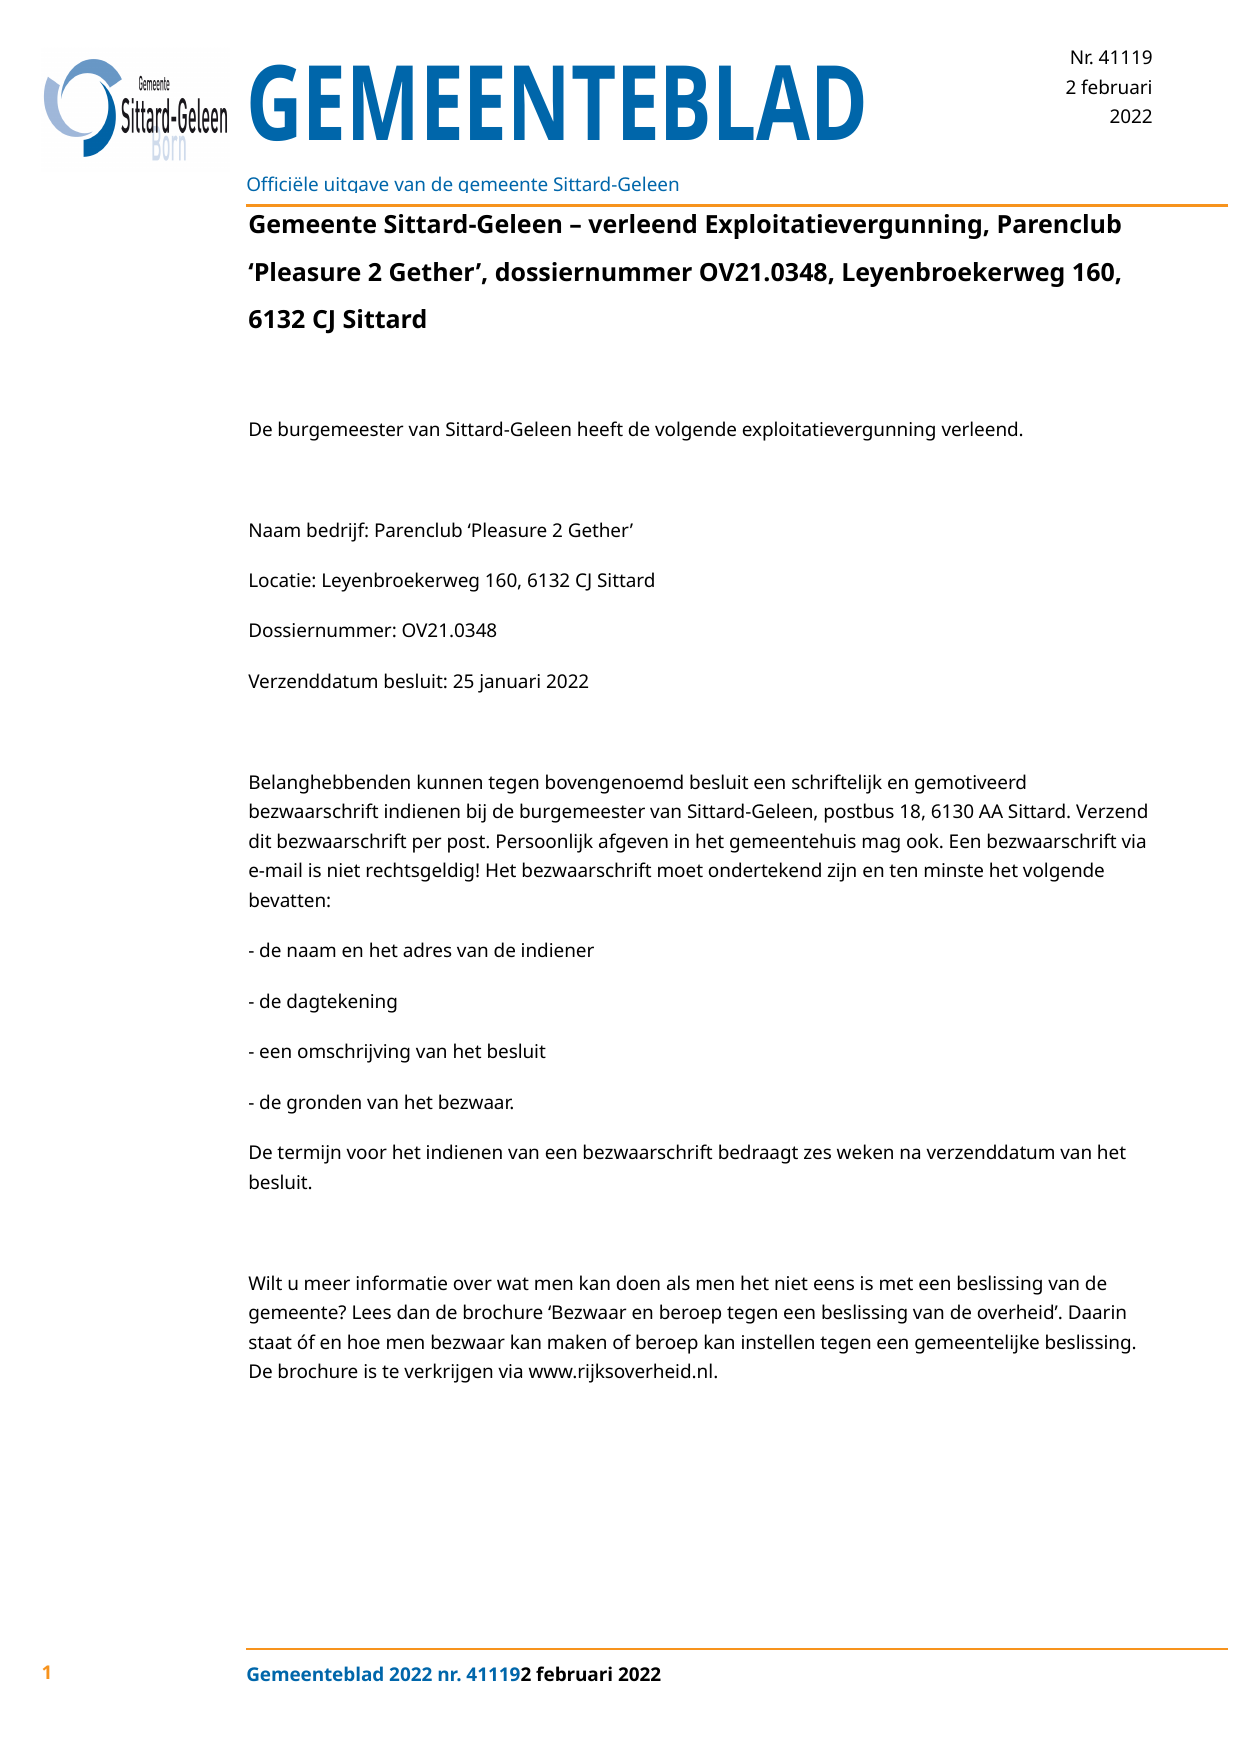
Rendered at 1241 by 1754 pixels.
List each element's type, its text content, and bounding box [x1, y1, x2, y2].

text Wilt u meer informatie over wat men kan doen als men het niet eens is met een beslissing van de gemeente? Lees dan de brochure ‘Bezwaar en beroep tegen een beslissing van de overheid’. Daarin staat óf en hoe men bezwaar kan maken of beroep kan instellen tegen een gemeentelijke beslissing. De brochure is te verkrijgen via www.rijksoverheid.nl. [248, 1270, 1152, 1384]
text Locatie: Leyenbroekerweg 160, 6132 CJ Sittard [248, 567, 1152, 593]
text Verzenddatum besluit: 25 januari 2022 [248, 668, 1152, 694]
text Dossiernummer: OV21.0348 [248, 618, 1152, 643]
text - de dagtekening [248, 988, 1152, 1014]
picture [41, 47, 231, 172]
text Naam bedrijf: Parenclub ‘Pleasure 2 Gether’ [248, 517, 1152, 542]
text De termijn voor het indienen van een bezwaarschrift bedraagt zes weken na verzenddatum van het besluit. [248, 1139, 1152, 1194]
text - de gronden van het bezwaar. [248, 1089, 1152, 1114]
text De burgemeester van Sittard-Geleen heeft de volgende exploitatievergunning verleend. [248, 416, 1152, 442]
text - een omschrijving van het besluit [248, 1038, 1152, 1064]
text Belanghebbenden kunnen tegen bovengenoemd besluit een schriftelijk en gemotiveerd bezwaarschrift indienen bij de burgemeester van Sittard-Geleen, postbus 18, 6130 AA Sittard. Verzend dit bezwaarschrift per post. Persoonlijk afgeven in het gemeentehuis mag ook. Een bezwaarschrift via e-mail is niet rechtsgeldig! Het bezwaarschrift moet ondertekend zijn en ten minste het volgende bevatten: [248, 769, 1152, 913]
text Gemeente Sittard-Geleen – verleend Exploitatievergunning, Parenclub ‘Pleasure 2 Gether’, dossiernummer OV21.0348, Leyenbroekerweg 160, 6132 CJ Sittard [248, 207, 1152, 336]
text - de naam en het adres van de indiener [248, 938, 1152, 963]
